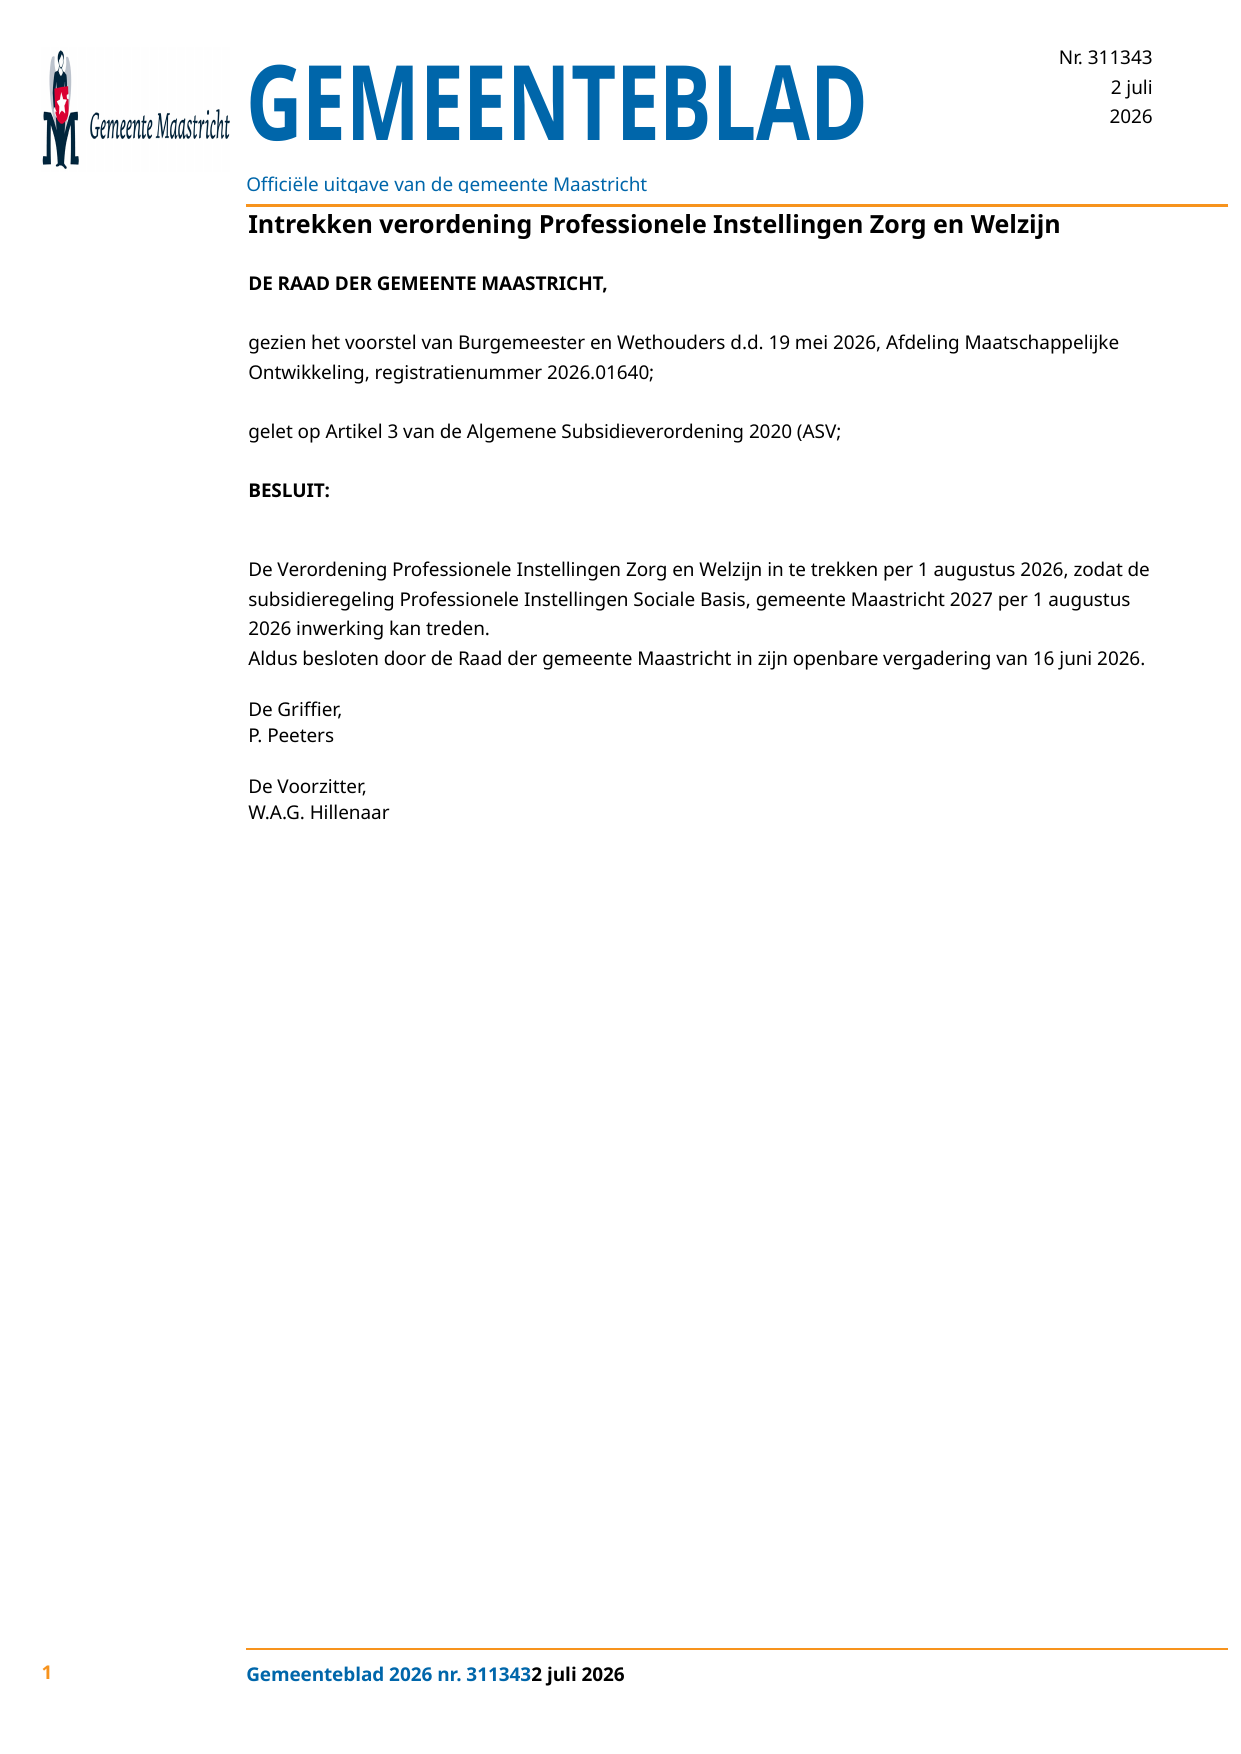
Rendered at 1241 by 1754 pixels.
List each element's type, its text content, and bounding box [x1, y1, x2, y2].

picture [41, 47, 231, 172]
text W.A.G. Hillenaar [248, 799, 1152, 825]
text Aldus besloten door de Raad der gemeente Maastricht in zijn openbare vergadering van 16 juni 2026. [248, 645, 1152, 671]
text De Verordening Professionele Instellingen Zorg en Welzijn in te trekken per 1 augustus 2026, zodat de subsidieregeling Professionele Instellingen Sociale Basis, gemeente Maastricht 2027 per 1 augustus 2026 inwerking kan treden. [248, 556, 1152, 641]
text gelet op Artikel 3 van de Algemene Subsidieverordening 2020 (ASV; [248, 418, 1152, 444]
text De Voorzitter, [248, 774, 1152, 799]
text DE RAAD DER GEMEENTE MAASTRICHT, [248, 270, 1152, 296]
text BESLUIT: [248, 477, 1152, 503]
text gezien het voorstel van Burgemeester en Wethouders d.d. 19 mei 2026, Afdeling Maatschappelijke Ontwikkeling, registratienummer 2026.01640; [248, 329, 1152, 385]
text P. Peeters [248, 722, 1152, 748]
text Intrekken verordening Professionele Instellingen Zorg en Welzijn [248, 207, 1152, 241]
text De Griffier, [248, 696, 1152, 722]
